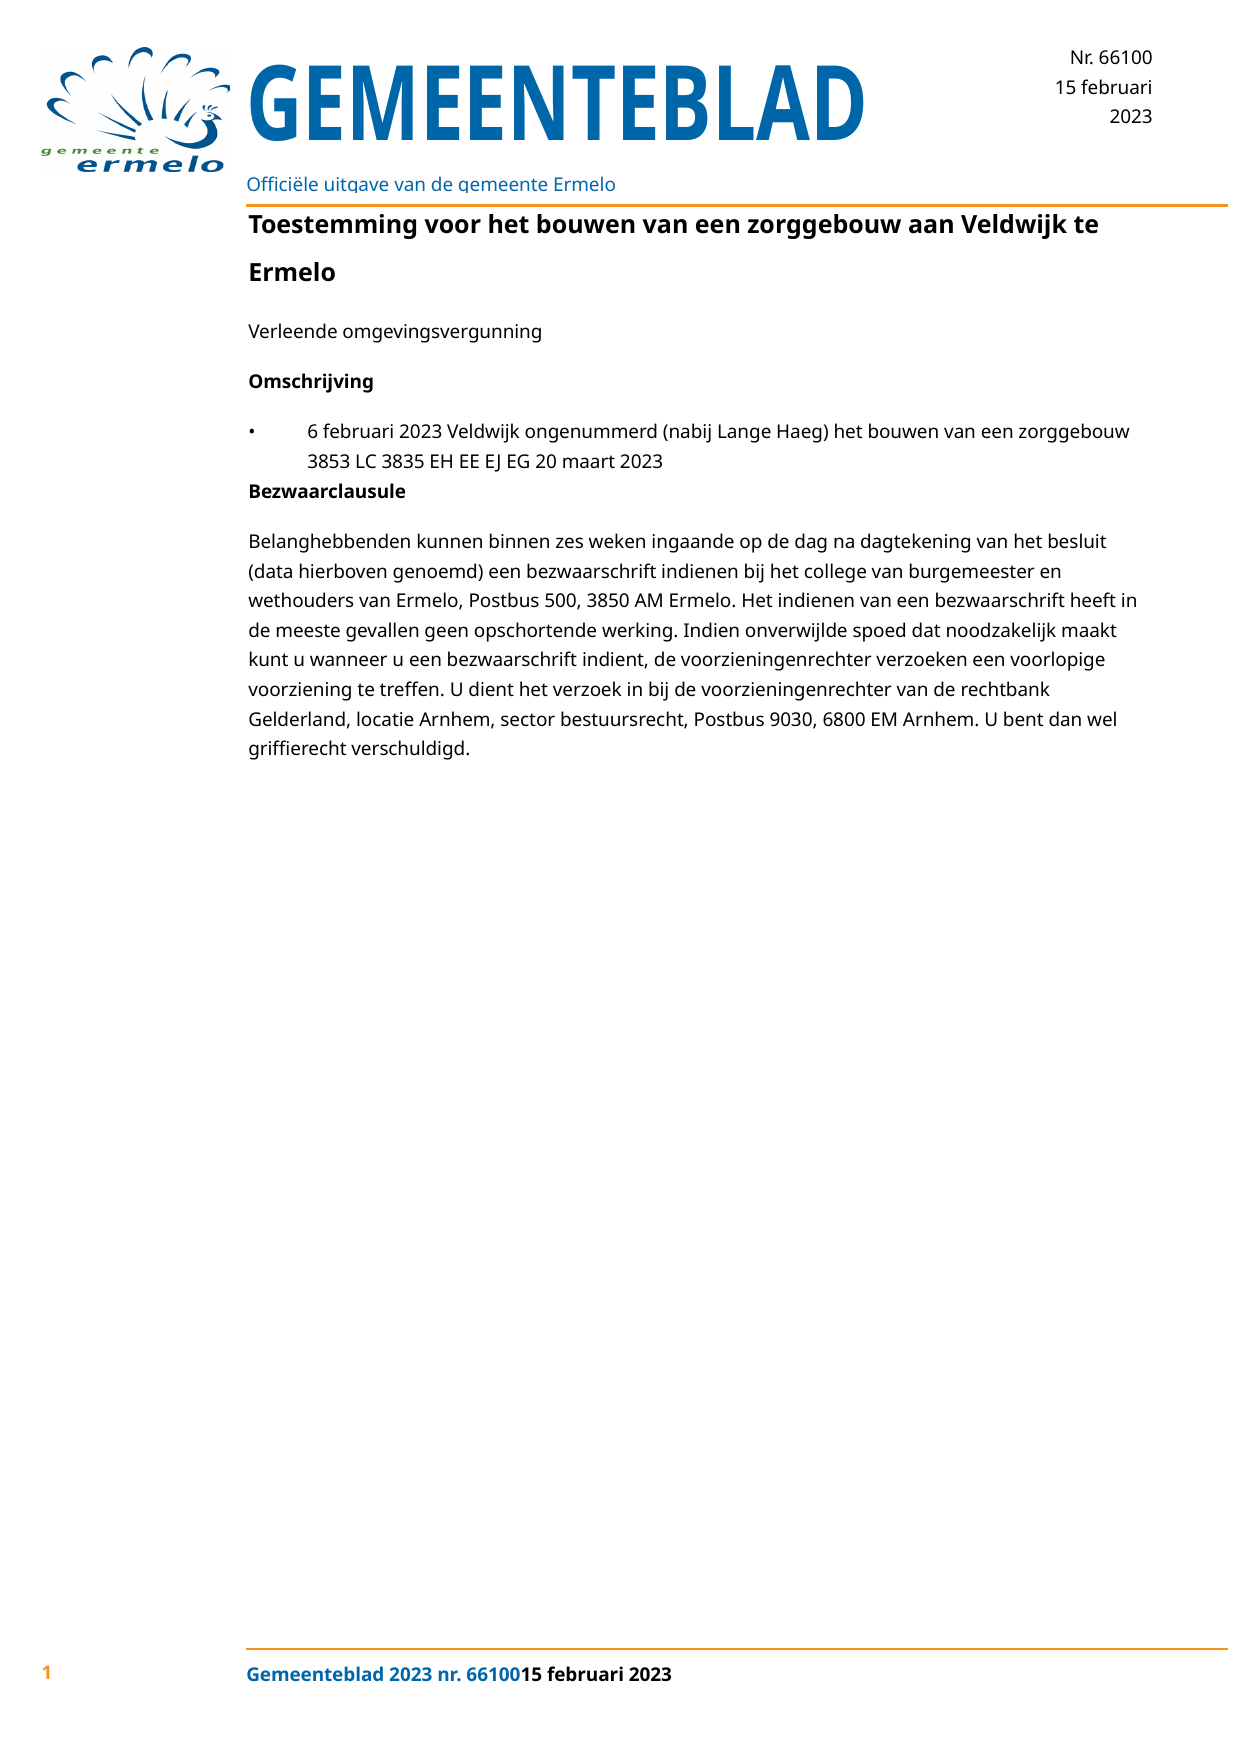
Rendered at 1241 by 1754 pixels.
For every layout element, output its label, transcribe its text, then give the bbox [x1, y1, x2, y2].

text Omschrijving [248, 368, 1152, 394]
text Verleende omgevingsvergunning [248, 318, 1152, 344]
text Belanghebbenden kunnen binnen zes weken ingaande op de dag na dagtekening van het besluit (data hierboven genoemd) een bezwaarschrift indienen bij het college van burgemeester en wethouders van Ermelo, Postbus 500, 3850 AM Ermelo. Het indienen van een bezwaarschrift heeft in de meeste gevallen geen opschortende werking. Indien onverwijlde spoed dat noodzakelijk maakt kunt u wanneer u een bezwaarschrift indient, de voorzieningenrechter verzoeken een voorlopige voorziening te treffen. U dient het verzoek in bij de voorzieningenrechter van de rechtbank Gelderland, locatie Arnhem, sector bestuursrecht, Postbus 9030, 6800 EM Arnhem. U bent dan wel griffierecht verschuldigd. [248, 528, 1152, 761]
list 6 februari 2023 Veldwijk ongenummerd (nabij Lange Haeg) het bouwen van een zorggebouw 3853 LC 3835 EH EE EJ EG 20 maart 2023 [248, 419, 1152, 474]
text Toestemming voor het bouwen van een zorggebouw aan Veldwijk te Ermelo [248, 207, 1152, 288]
picture [41, 47, 231, 172]
text Bezwaarclausule [248, 478, 1152, 504]
